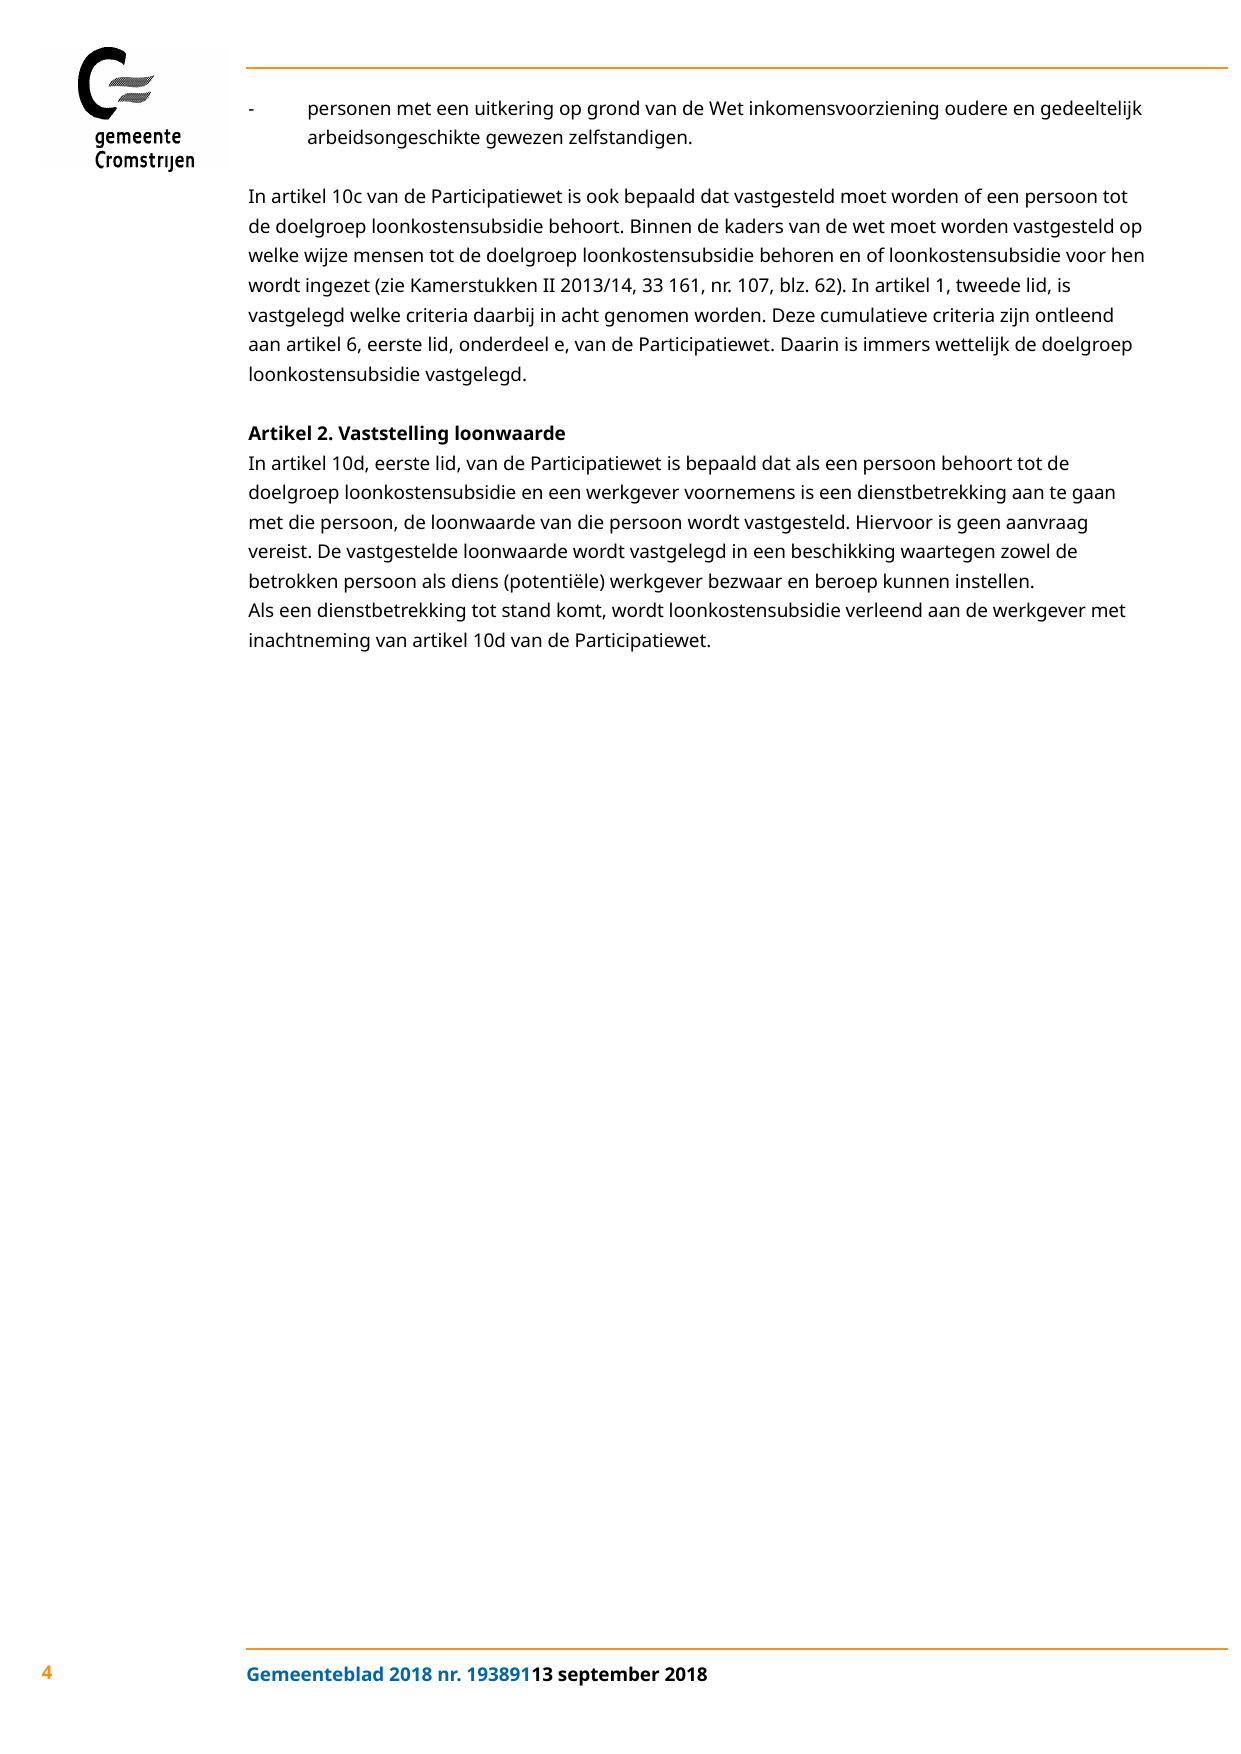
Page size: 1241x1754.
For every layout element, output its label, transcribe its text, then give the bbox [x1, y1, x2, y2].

text Artikel 2. Vaststelling loonwaarde [248, 420, 1152, 446]
text In artikel 10c van de Participatiewet is ook bepaald dat vastgesteld moet worden of een persoon tot de doelgroep loonkostensubsidie behoort. Binnen de kaders van de wet moet worden vastgesteld op welke wijze mensen tot de doelgroep loonkostensubsidie behoren en of loonkostensubsidie voor hen wordt ingezet (zie Kamerstukken II 2013/14, 33 161, nr. 107, blz. 62). In artikel 1, tweede lid, is vastgelegd welke criteria daarbij in acht genomen worden. Deze cumulatieve criteria zijn ontleend aan artikel 6, eerste lid, onderdeel e, van de Participatiewet. Daarin is immers wettelijk de doelgroep loonkostensubsidie vastgelegd. [248, 183, 1152, 387]
picture [41, 47, 231, 172]
list personen met een uitkering op grond van de Wet inkomensvoorziening oudere en gedeeltelijk arbeidsongeschikte gewezen zelfstandigen. [248, 95, 1152, 150]
text Als een dienstbetrekking tot stand komt, wordt loonkostensubsidie verleend aan de werkgever met inachtneming van artikel 10d van de Participatiewet. [248, 598, 1152, 653]
text In artikel 10d, eerste lid, van de Participatiewet is bepaald dat als een persoon behoort tot de doelgroep loonkostensubsidie en een werkgever voornemens is een dienstbetrekking aan te gaan met die persoon, de loonwaarde van die persoon wordt vastgesteld. Hiervoor is geen aanvraag vereist. De vastgestelde loonwaarde wordt vastgelegd in een beschikking waartegen zowel de betrokken persoon als diens (potentiële) werkgever bezwaar en beroep kunnen instellen. [248, 450, 1152, 594]
